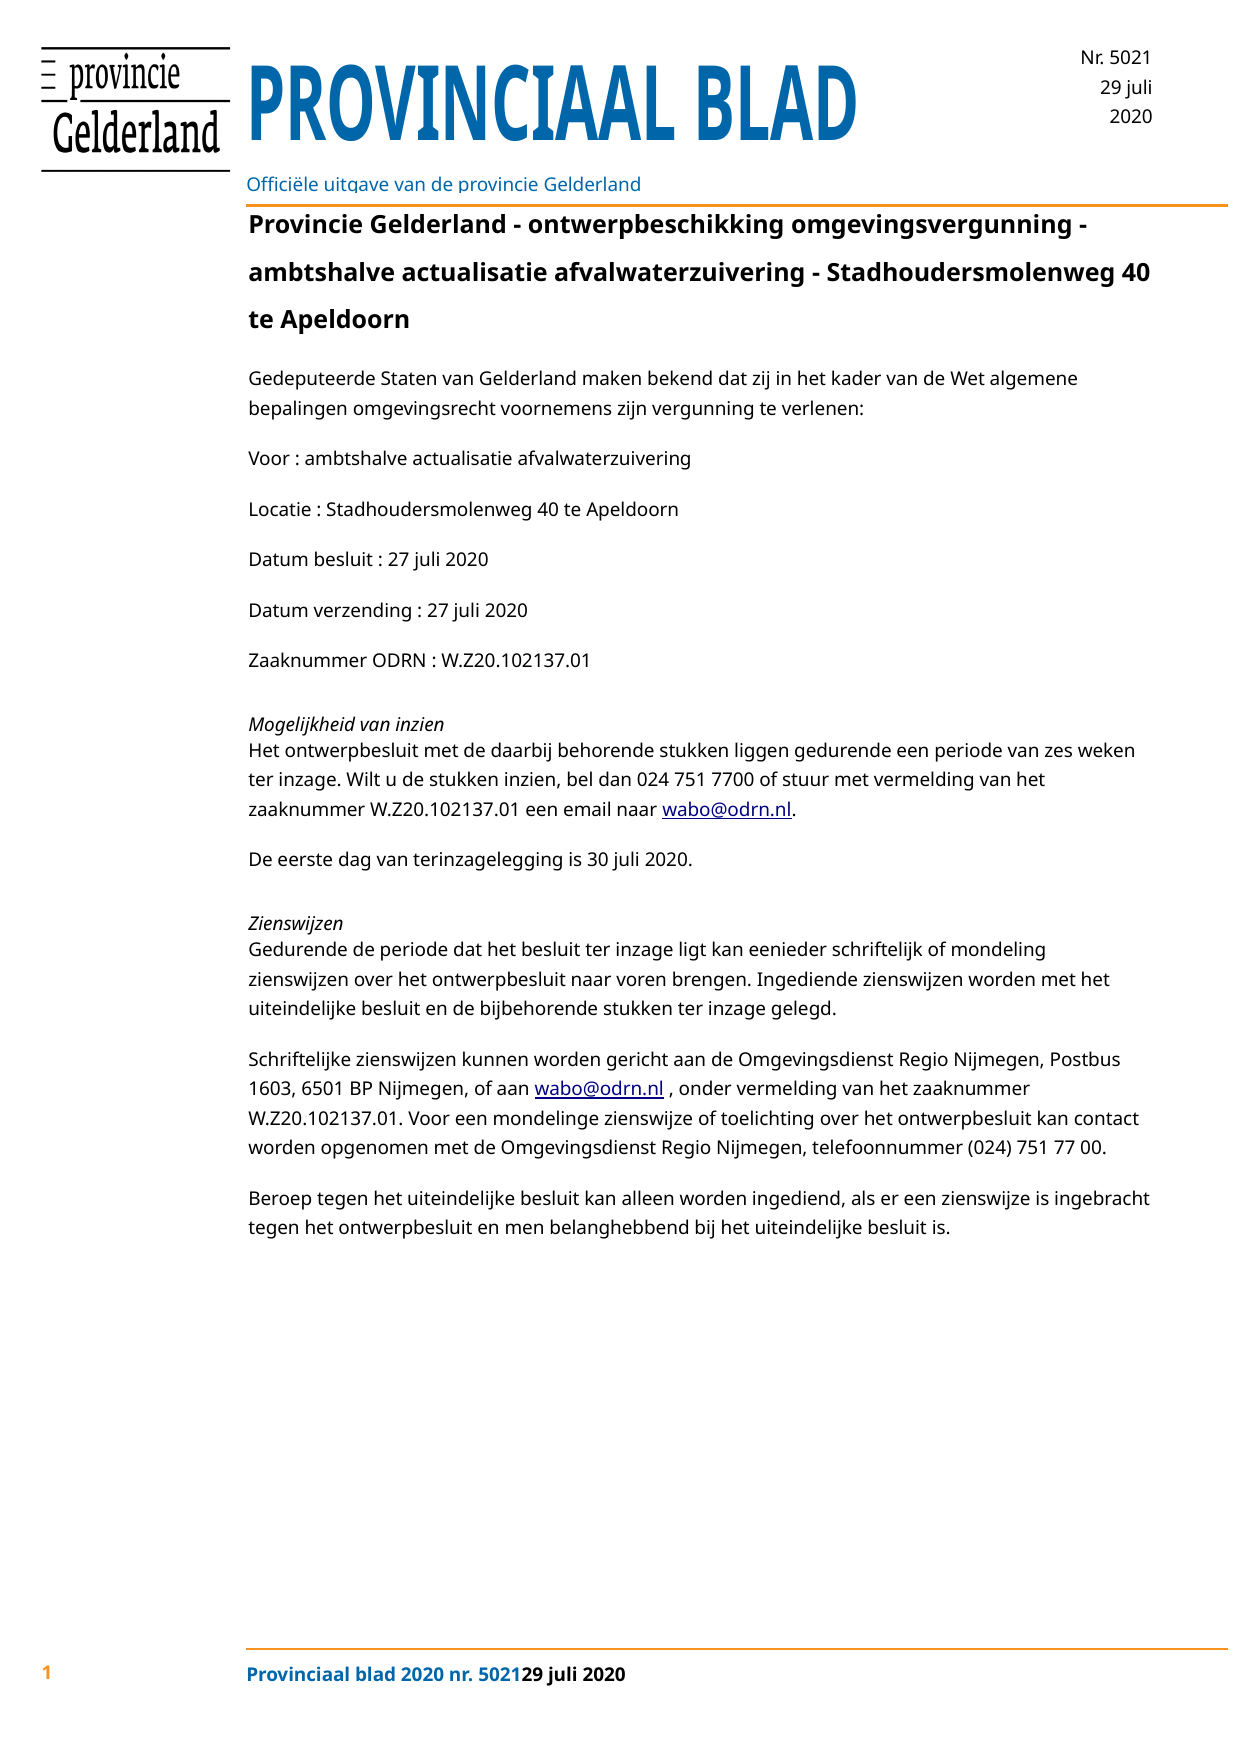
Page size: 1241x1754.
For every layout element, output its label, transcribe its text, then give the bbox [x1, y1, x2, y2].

text Het ontwerpbesluit met de daarbij behorende stukken liggen gedurende een periode van zes weken ter inzage. Wilt u de stukken inzien, bel dan 024 751 7700 of stuur met vermelding van het zaaknummer W.Z20.102137.01 een email naar wabo@odrn.nl. [248, 737, 1152, 822]
text Zienswijzen [248, 910, 1152, 936]
text Datum besluit : 27 juli 2020 [248, 546, 1152, 572]
text Zaaknummer ODRN : W.Z20.102137.01 [248, 647, 1152, 673]
picture [41, 47, 231, 172]
text Voor : ambtshalve actualisatie afvalwaterzuivering [248, 446, 1152, 471]
text Locatie : Stadhoudersmolenweg 40 te Apeldoorn [248, 496, 1152, 522]
text Gedurende de periode dat het besluit ter inzage ligt kan eenieder schriftelijk of mondeling zienswijzen over het ontwerpbesluit naar voren brengen. Ingediende zienswijzen worden met het uiteindelijke besluit en de bijbehorende stukken ter inzage gelegd. [248, 936, 1152, 1021]
text Gedeputeerde Staten van Gelderland maken bekend dat zij in het kader van de Wet algemene bepalingen omgevingsrecht voornemens zijn vergunning te verlenen: [248, 366, 1152, 421]
text Mogelijkheid van inzien [248, 711, 1152, 737]
text Beroep tegen het uiteindelijke besluit kan alleen worden ingediend, als er een zienswijze is ingebracht tegen het ontwerpbesluit en men belanghebbend bij het uiteindelijke besluit is. [248, 1185, 1152, 1240]
text Schriftelijke zienswijzen kunnen worden gericht aan de Omgevingsdienst Regio Nijmegen, Postbus 1603, 6501 BP Nijmegen, of aan wabo@odrn.nl , onder vermelding van het zaaknummer W.Z20.102137.01. Voor een mondelinge zienswijze of toelichting over het ontwerpbesluit kan contact worden opgenomen met de Omgevingsdienst Regio Nijmegen, telefoonnummer (024) 751 77 00. [248, 1046, 1152, 1160]
text Datum verzending : 27 juli 2020 [248, 597, 1152, 622]
text De eerste dag van terinzagelegging is 30 juli 2020. [248, 846, 1152, 872]
text Provincie Gelderland - ontwerpbeschikking omgevingsvergunning - ambtshalve actualisatie afvalwaterzuivering - Stadhoudersmolenweg 40 te Apeldoorn [248, 207, 1152, 336]
